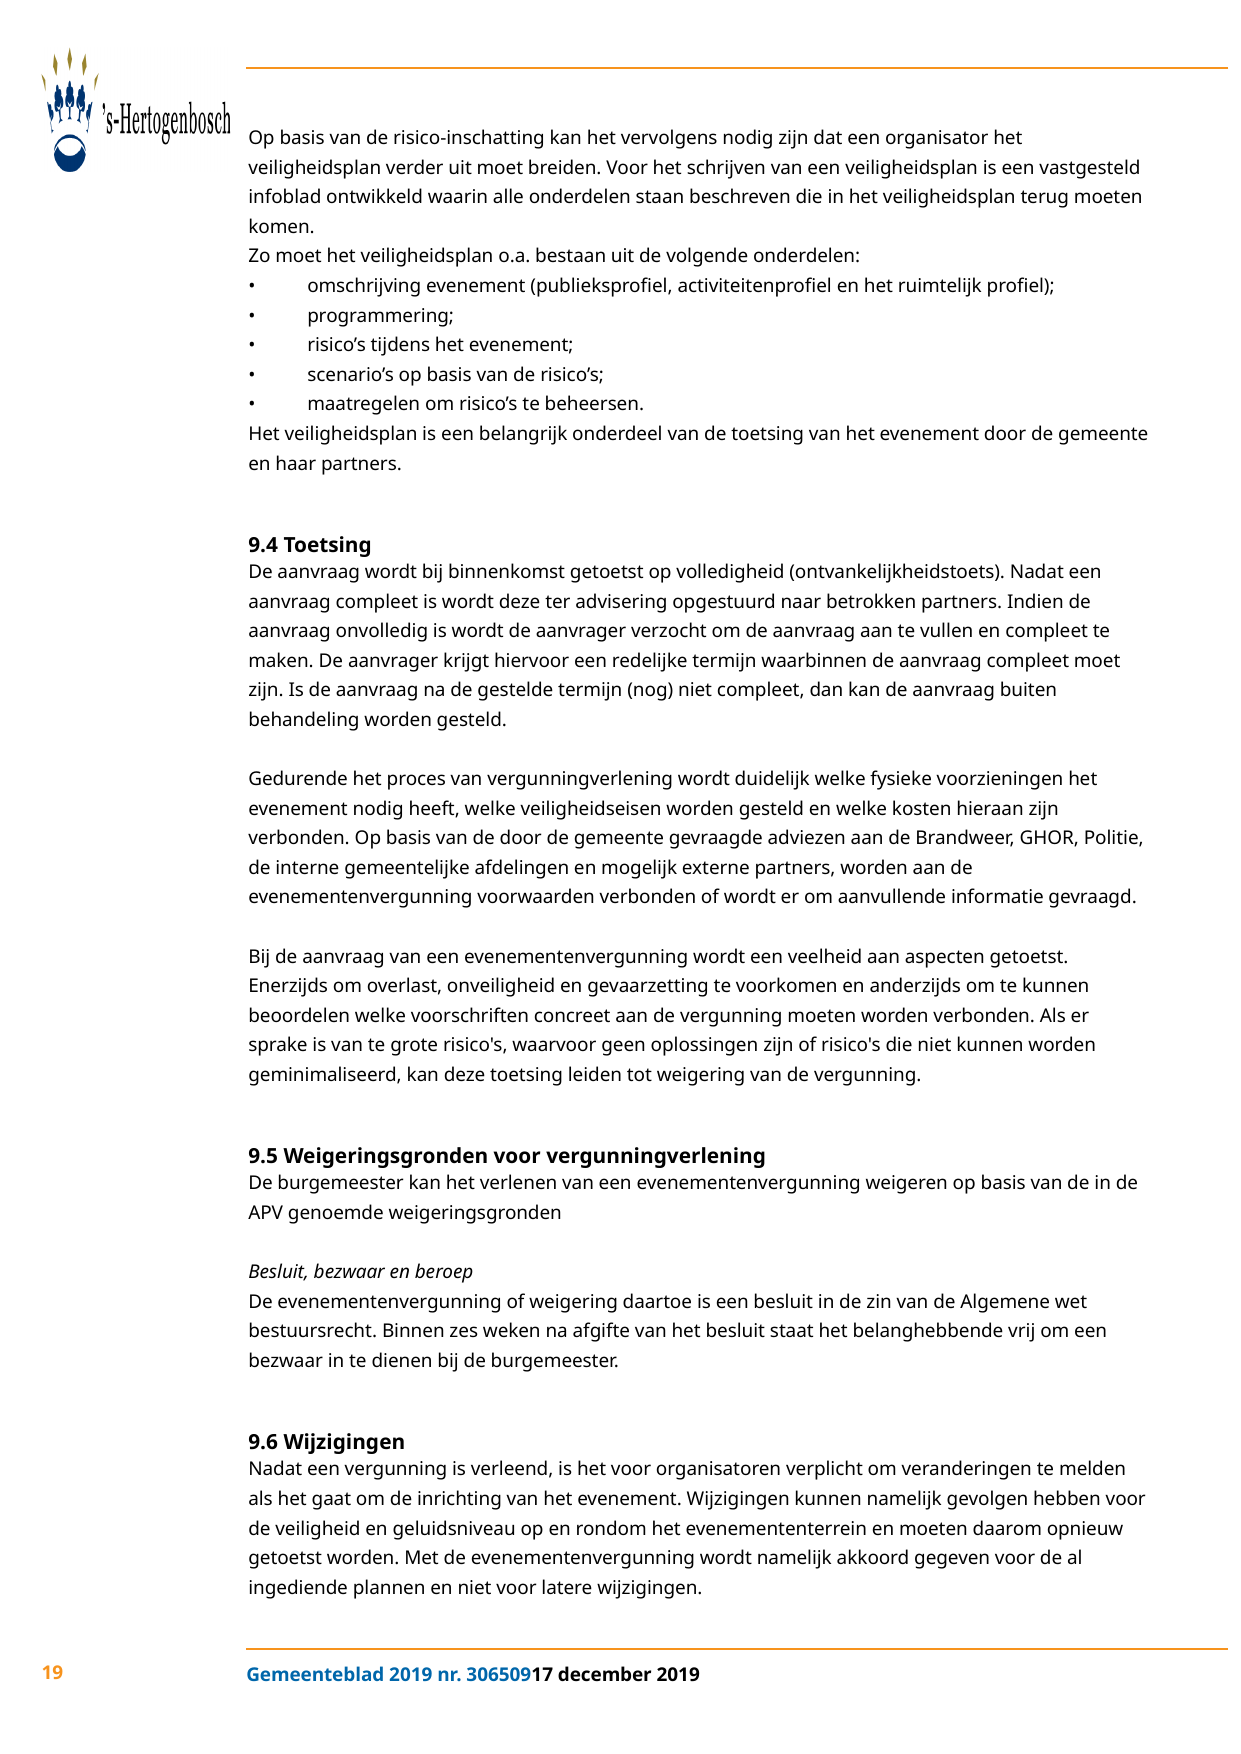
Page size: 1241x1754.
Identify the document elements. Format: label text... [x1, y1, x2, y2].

picture [41, 47, 231, 172]
text De burgemeester kan het verlenen van een evenementenvergunning weigeren op basis van de in de APV genoemde weigeringsgronden [248, 1169, 1152, 1225]
text 9.4 Toetsing [248, 530, 1152, 558]
list programmering; [248, 302, 1152, 328]
text De evenementenvergunning of weigering daartoe is een besluit in de zin van de Algemene wet bestuursrecht. Binnen zes weken na afgifte van het besluit staat het belanghebbende vrij om een bezwaar in te dienen bij de burgemeester. [248, 1288, 1152, 1373]
text Bij de aanvraag van een evenementenvergunning wordt een veelheid aan aspecten getoetst. Enerzijds om overlast, onveiligheid en gevaarzetting te voorkomen en anderzijds om te kunnen beoordelen welke voorschriften concreet aan de vergunning moeten worden verbonden. Als er sprake is van te grote risico's, waarvoor geen oplossingen zijn of risico's die niet kunnen worden geminimaliseerd, kan deze toetsing leiden tot weigering van de vergunning. [248, 943, 1152, 1087]
text Gedurende het proces van vergunningverlening wordt duidelijk welke fysieke voorzieningen het evenement nodig heeft, welke veiligheidseisen worden gesteld en welke kosten hieraan zijn verbonden. Op basis van de door de gemeente gevraagde adviezen aan de Brandweer, GHOR, Politie, de interne gemeentelijke afdelingen en mogelijk externe partners, worden aan de evenementenvergunning voorwaarden verbonden of wordt er om aanvullende informatie gevraagd. [248, 765, 1152, 909]
text De aanvraag wordt bij binnenkomst getoetst op volledigheid (ontvankelijkheidstoets). Nadat een aanvraag compleet is wordt deze ter advisering opgestuurd naar betrokken partners. Indien de aanvraag onvolledig is wordt de aanvrager verzocht om de aanvraag aan te vullen en compleet te maken. De aanvrager krijgt hiervoor een redelijke termijn waarbinnen de aanvraag compleet moet zijn. Is de aanvraag na de gestelde termijn (nog) niet compleet, dan kan de aanvraag buiten behandeling worden gesteld. [248, 558, 1152, 732]
text Besluit, bezwaar en beroep [248, 1258, 1152, 1284]
text 9.5 Weigeringsgronden voor vergunningverlening [248, 1141, 1152, 1169]
text Zo moet het veiligheidsplan o.a. bestaan uit de volgende onderdelen: [248, 243, 1152, 268]
text Het veiligheidsplan is een belangrijk onderdeel van de toetsing van het evenement door de gemeente en haar partners. [248, 420, 1152, 476]
list risico’s tijdens het evenement; [248, 331, 1152, 357]
list omschrijving evenement (publieksprofiel, activiteitenprofiel en het ruimtelijk profiel); [248, 272, 1152, 298]
text Op basis van de risico-inschatting kan het vervolgens nodig zijn dat een organisator het veiligheidsplan verder uit moet breiden. Voor het schrijven van een veiligheidsplan is een vastgesteld infoblad ontwikkeld waarin alle onderdelen staan beschreven die in het veiligheidsplan terug moeten komen. [248, 124, 1152, 239]
text 9.6 Wijzigingen [248, 1427, 1152, 1456]
list scenario’s op basis van de risico’s; [248, 361, 1152, 387]
list maatregelen om risico’s te beheersen. [248, 391, 1152, 416]
text Nadat een vergunning is verleend, is het voor organisatoren verplicht om veranderingen te melden als het gaat om de inrichting van het evenement. Wijzigingen kunnen namelijk gevolgen hebben voor de veiligheid en geluidsniveau op en rondom het evenemententerrein en moeten daarom opnieuw getoetst worden. Met de evenementenvergunning wordt namelijk akkoord gegeven voor de al ingediende plannen en niet voor latere wijzigingen. [248, 1456, 1152, 1599]
